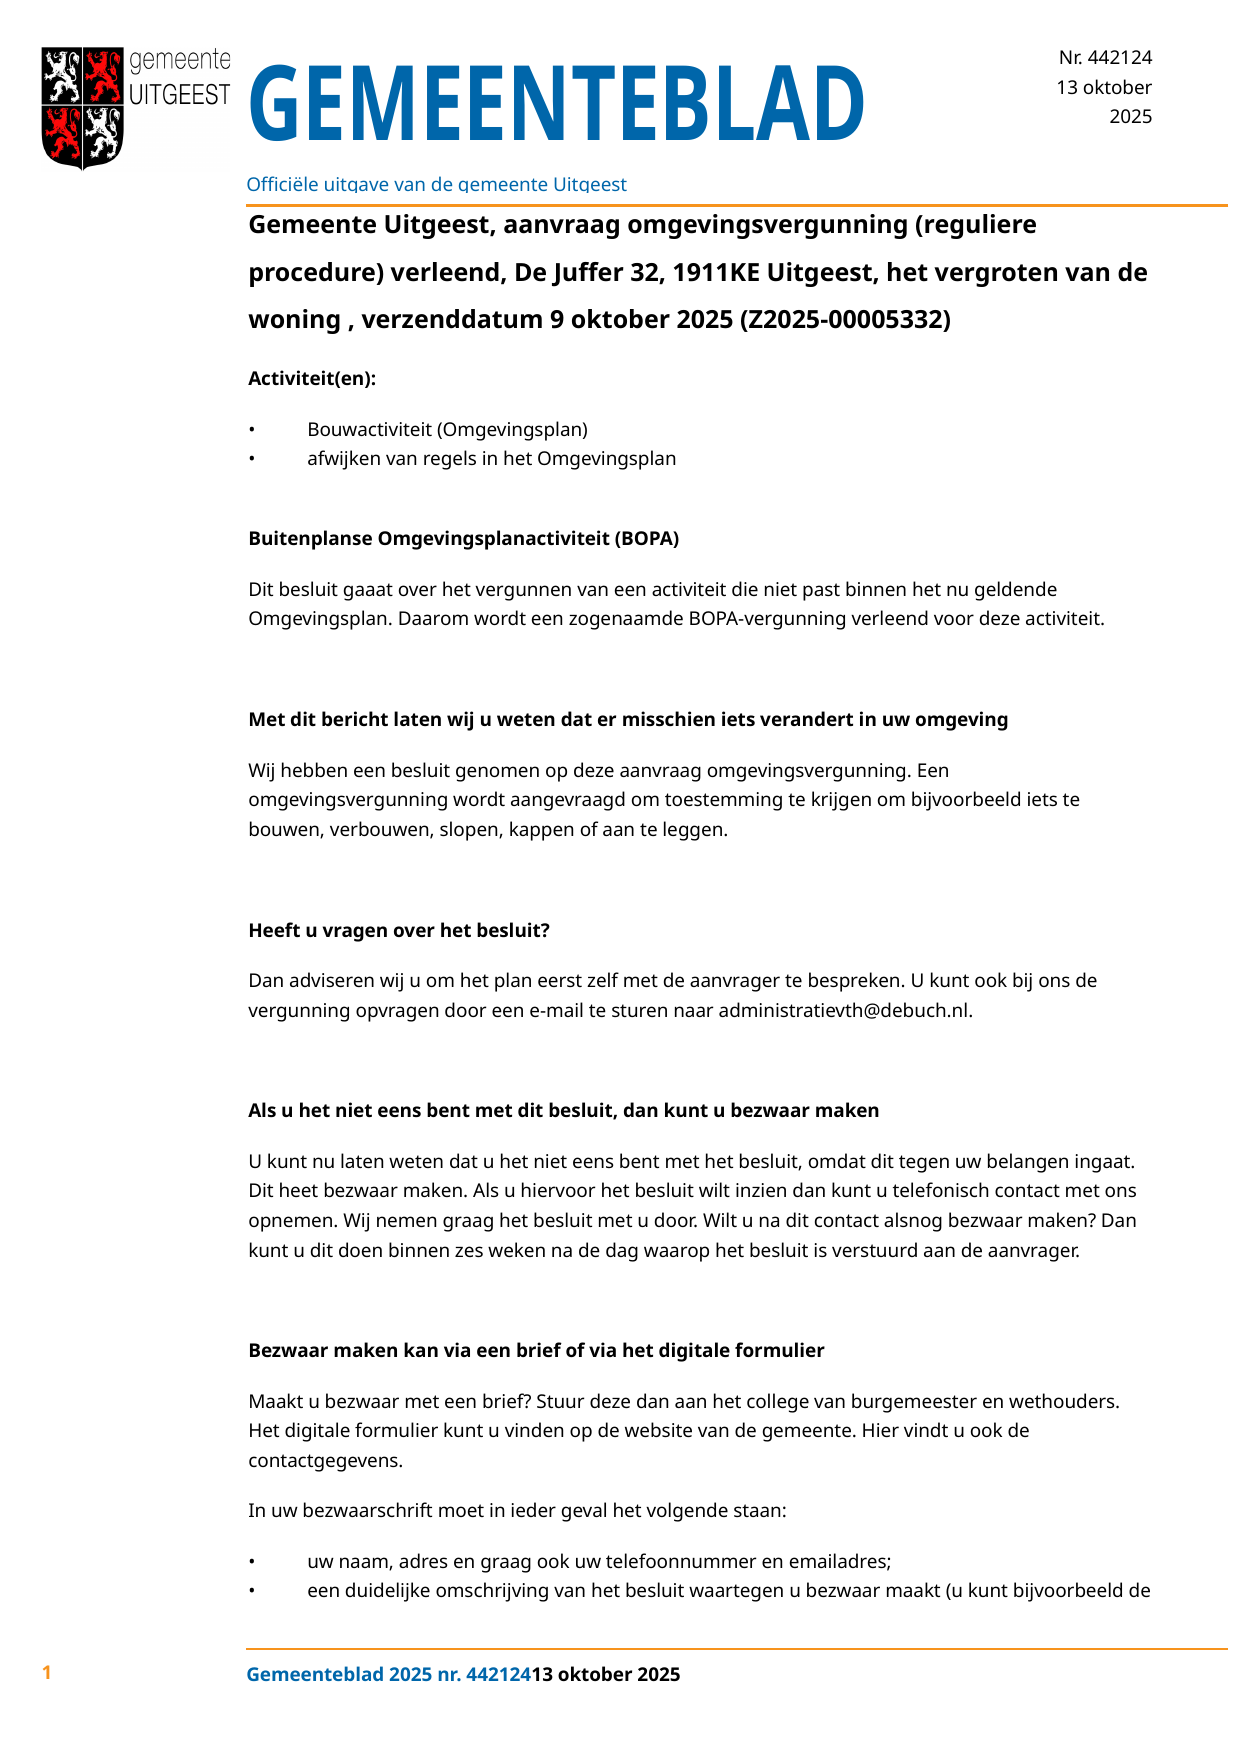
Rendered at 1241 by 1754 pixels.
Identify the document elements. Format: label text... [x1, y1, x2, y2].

list afwijken van regels in het Omgevingsplan [248, 446, 1152, 471]
text Dan adviseren wij u om het plan eerst zelf met de aanvrager te bespreken. U kunt ook bij ons de vergunning opvragen door een e-mail te sturen naar administratievth@debuch.nl. [248, 967, 1152, 1022]
picture [41, 47, 231, 172]
text Activiteit(en): [248, 366, 1152, 391]
text Met dit bericht laten wij u weten dat er misschien iets verandert in uw omgeving [248, 706, 1152, 732]
text Bezwaar maken kan via een brief of via het digitale formulier [248, 1338, 1152, 1363]
text In uw bezwaarschrift moet in ieder geval het volgende staan: [248, 1498, 1152, 1523]
text Maakt u bezwaar met een brief? Stuur deze dan aan het college van burgemeester en wethouders. Het digitale formulier kunt u vinden op de website van de gemeente. Hier vindt u ook de contactgegevens. [248, 1388, 1152, 1473]
list Bouwactiviteit (Omgevingsplan) [248, 416, 1152, 442]
text Wij hebben een besluit genomen op deze aanvraag omgevingsvergunning. Een omgevingsvergunning wordt aangevraagd om toestemming te krijgen om bijvoorbeeld iets te bouwen, verbouwen, slopen, kappen of aan te leggen. [248, 757, 1152, 842]
list een duidelijke omschrijving van het besluit waartegen u bezwaar maakt (u kunt bijvoorbeeld de [248, 1578, 1152, 1603]
list uw naam, adres en graag ook uw telefoonnummer en emailadres; [248, 1548, 1152, 1574]
text Dit besluit gaaat over het vergunnen van een activiteit die niet past binnen het nu geldende Omgevingsplan. Daarom wordt een zogenaamde BOPA-vergunning verleend voor deze activiteit. [248, 576, 1152, 631]
text U kunt nu laten weten dat u het niet eens bent met het besluit, omdat dit tegen uw belangen ingaat. Dit heet bezwaar maken. Als u hiervoor het besluit wilt inzien dan kunt u telefonisch contact met ons opnemen. Wij nemen graag het besluit met u door. Wilt u na dit contact alsnog bezwaar maken? Dan kunt u dit doen binnen zes weken na de dag waarop het besluit is verstuurd aan de aanvrager. [248, 1148, 1152, 1262]
text Gemeente Uitgeest, aanvraag omgevingsvergunning (reguliere procedure) verleend, De Juffer 32, 1911KE Uitgeest, het vergroten van de woning , verzenddatum 9 oktober 2025 (Z2025-00005332) [248, 207, 1152, 336]
text Heeft u vragen over het besluit? [248, 917, 1152, 942]
text Als u het niet eens bent met dit besluit, dan kunt u bezwaar maken [248, 1098, 1152, 1123]
text Buitenplanse Omgevingsplanactiviteit (BOPA) [248, 526, 1152, 551]
